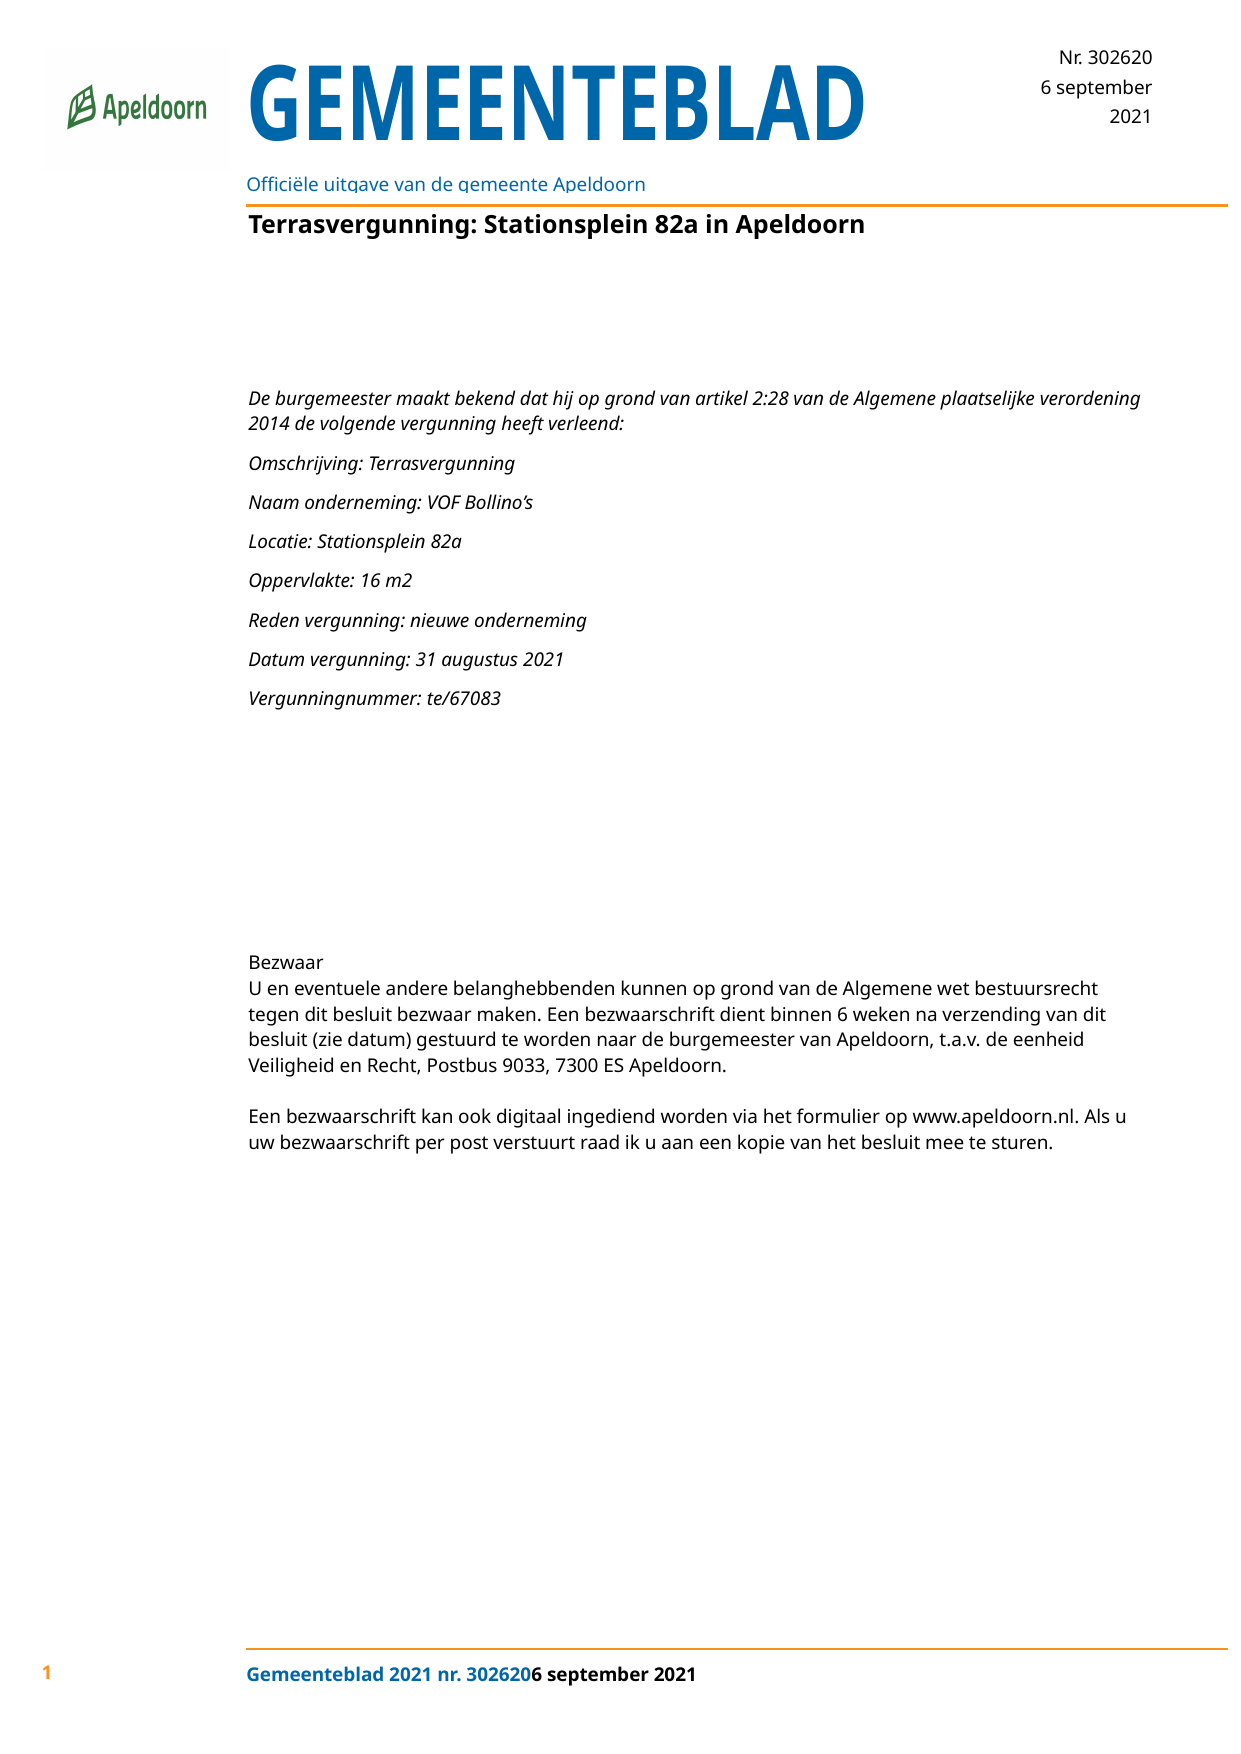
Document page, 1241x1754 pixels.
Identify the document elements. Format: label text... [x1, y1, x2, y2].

text U en eventuele andere belanghebbenden kunnen op grond van de Algemene wet bestuursrecht tegen dit besluit bezwaar maken. Een bezwaarschrift dient binnen 6 weken na verzending van dit besluit (zie datum) gestuurd te worden naar de burgemeester van Apeldoorn, t.a.v. de eenheid Veiligheid en Recht, Postbus 9033, 7300 ES Apeldoorn. [248, 975, 1152, 1078]
text Datum vergunning: 31 augustus 2021 [248, 646, 1152, 672]
picture [41, 47, 231, 172]
text Reden vergunning: nieuwe onderneming [248, 607, 1152, 632]
text Een bezwaarschrift kan ook digitaal ingediend worden via het formulier op www.apeldoorn.nl. Als u uw bezwaarschrift per post verstuurt raad ik u aan een kopie van het besluit mee te sturen. [248, 1104, 1152, 1155]
text Terrasvergunning: Stationsplein 82a in Apeldoorn [248, 207, 1152, 241]
text De burgemeester maakt bekend dat hij op grond van artikel 2:28 van de Algemene plaatselijke verordening 2014 de volgende vergunning heeft verleend: [248, 385, 1152, 436]
text Bezwaar [248, 949, 1152, 975]
text Vergunningnummer: te/67083 [248, 685, 1152, 711]
text Omschrijving: Terrasvergunning [248, 450, 1152, 475]
text Oppervlakte: 16 m2 [248, 567, 1152, 593]
text Locatie: Stationsplein 82a [248, 528, 1152, 554]
text Naam onderneming: VOF Bollino’s [248, 489, 1152, 515]
